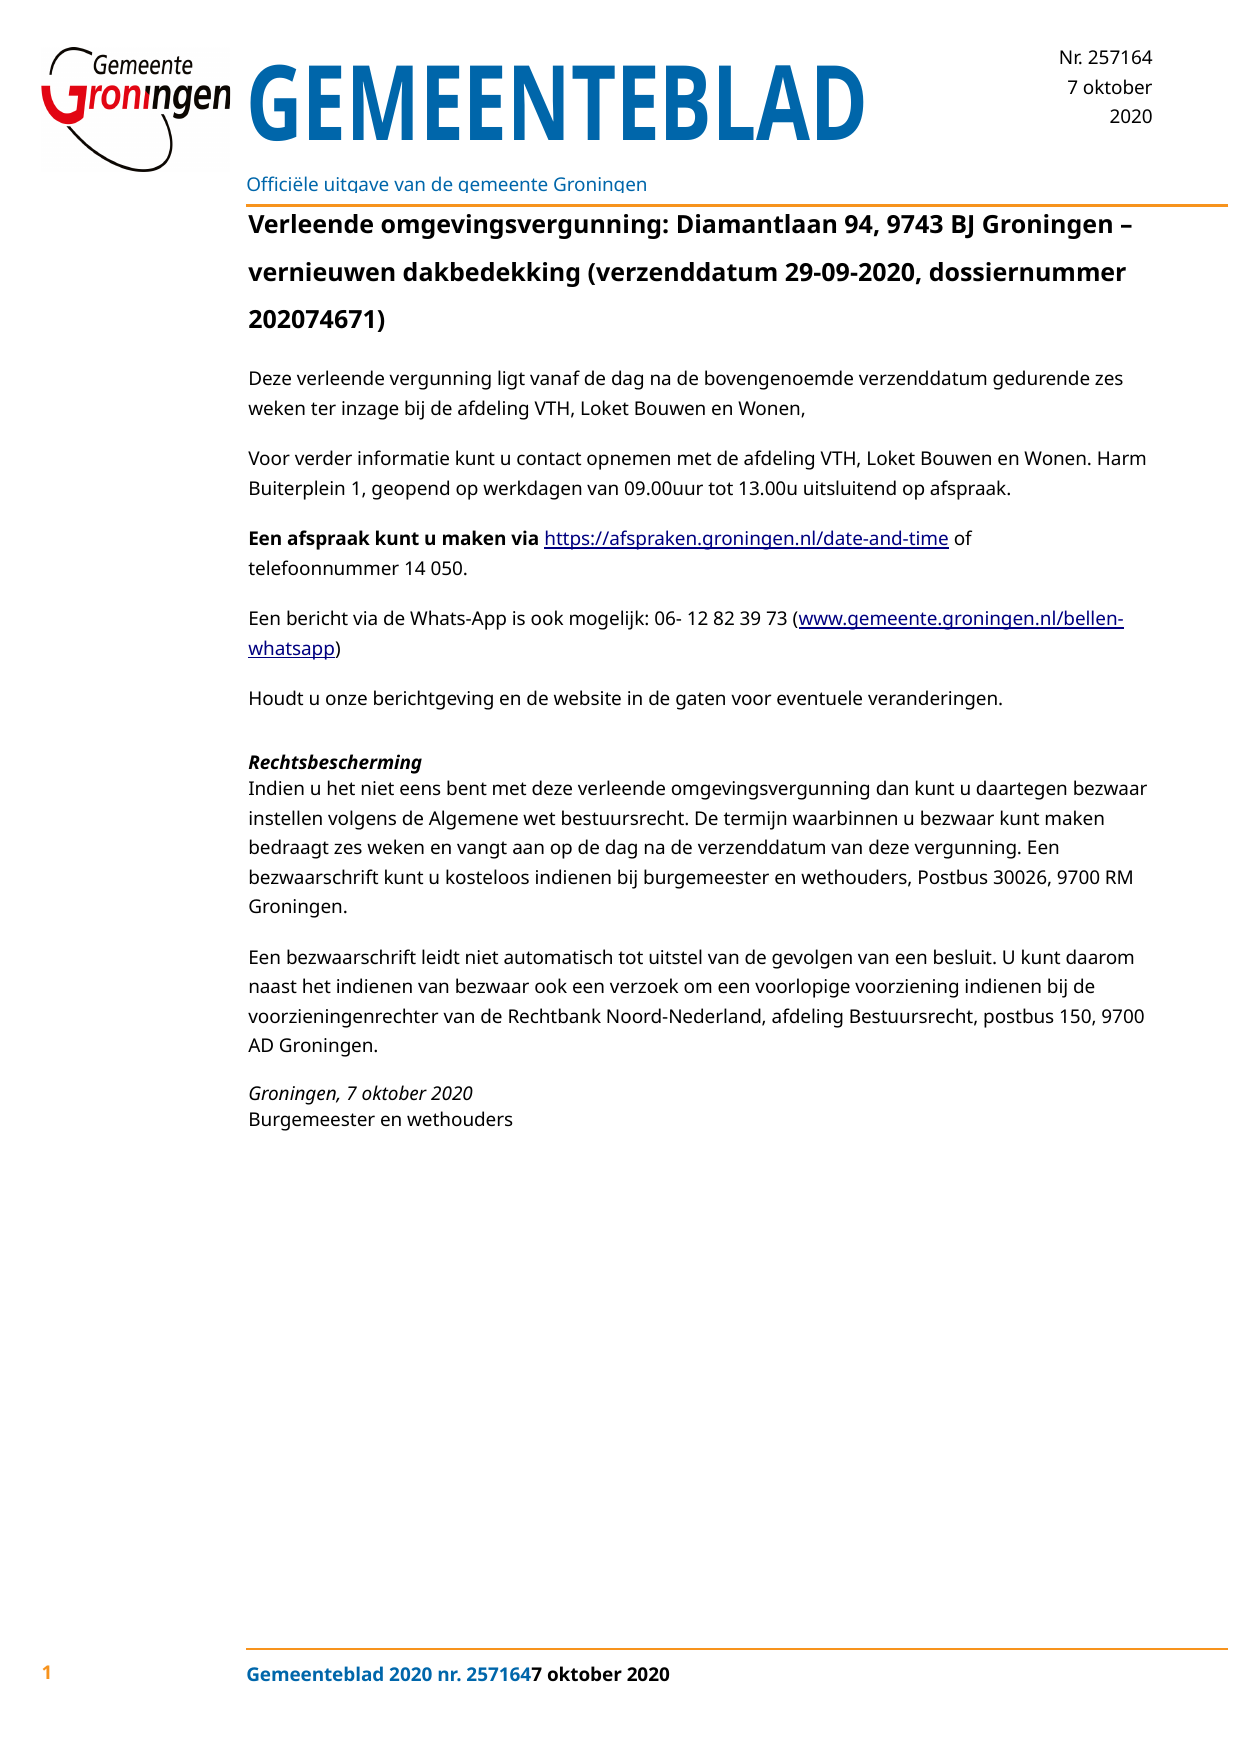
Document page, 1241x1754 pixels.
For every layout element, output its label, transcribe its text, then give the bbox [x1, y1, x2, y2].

text Burgemeester en wethouders [248, 1106, 1152, 1132]
text Rechtsbescherming [248, 749, 1152, 775]
text Groningen, 7 oktober 2020 [248, 1081, 1152, 1106]
text Een bericht via de Whats-App is ook mogelijk: 06- 12 82 39 73 (www.gemeente.groningen.nl/bellen-whatsapp) [248, 606, 1152, 661]
text Een afspraak kunt u maken via https://afspraken.groningen.nl/date-and-time of telefoonnummer 14 050. [248, 526, 1152, 581]
text Indien u het niet eens bent met deze verleende omgevingsvergunning dan kunt u daartegen bezwaar instellen volgens de Algemene wet bestuursrecht. De termijn waarbinnen u bezwaar kunt maken bedraagt zes weken en vangt aan op de dag na de verzenddatum van deze vergunning. Een bezwaarschrift kunt u kosteloos indienen bij burgemeester en wethouders, Postbus 30026, 9700 RM Groningen. [248, 775, 1152, 919]
text Verleende omgevingsvergunning: Diamantlaan 94, 9743 BJ Groningen – vernieuwen dakbedekking (verzenddatum 29-09-2020, dossiernummer 202074671) [248, 207, 1152, 336]
text Deze verleende vergunning ligt vanaf de dag na de bovengenoemde verzenddatum gedurende zes weken ter inzage bij de afdeling VTH, Loket Bouwen en Wonen, [248, 366, 1152, 421]
text Houdt u onze berichtgeving en de website in de gaten voor eventuele veranderingen. [248, 686, 1152, 711]
text Voor verder informatie kunt u contact opnemen met de afdeling VTH, Loket Bouwen en Wonen. Harm Buiterplein 1, geopend op werkdagen van 09.00uur tot 13.00u uitsluitend op afspraak. [248, 446, 1152, 501]
text Een bezwaarschrift leidt niet automatisch tot uitstel van de gevolgen van een besluit. U kunt daarom naast het indienen van bezwaar ook een verzoek om een voorlopige voorziening indienen bij de voorzieningenrechter van de Rechtbank Noord-Nederland, afdeling Bestuursrecht, postbus 150, 9700 AD Groningen. [248, 944, 1152, 1058]
picture [41, 47, 231, 172]
